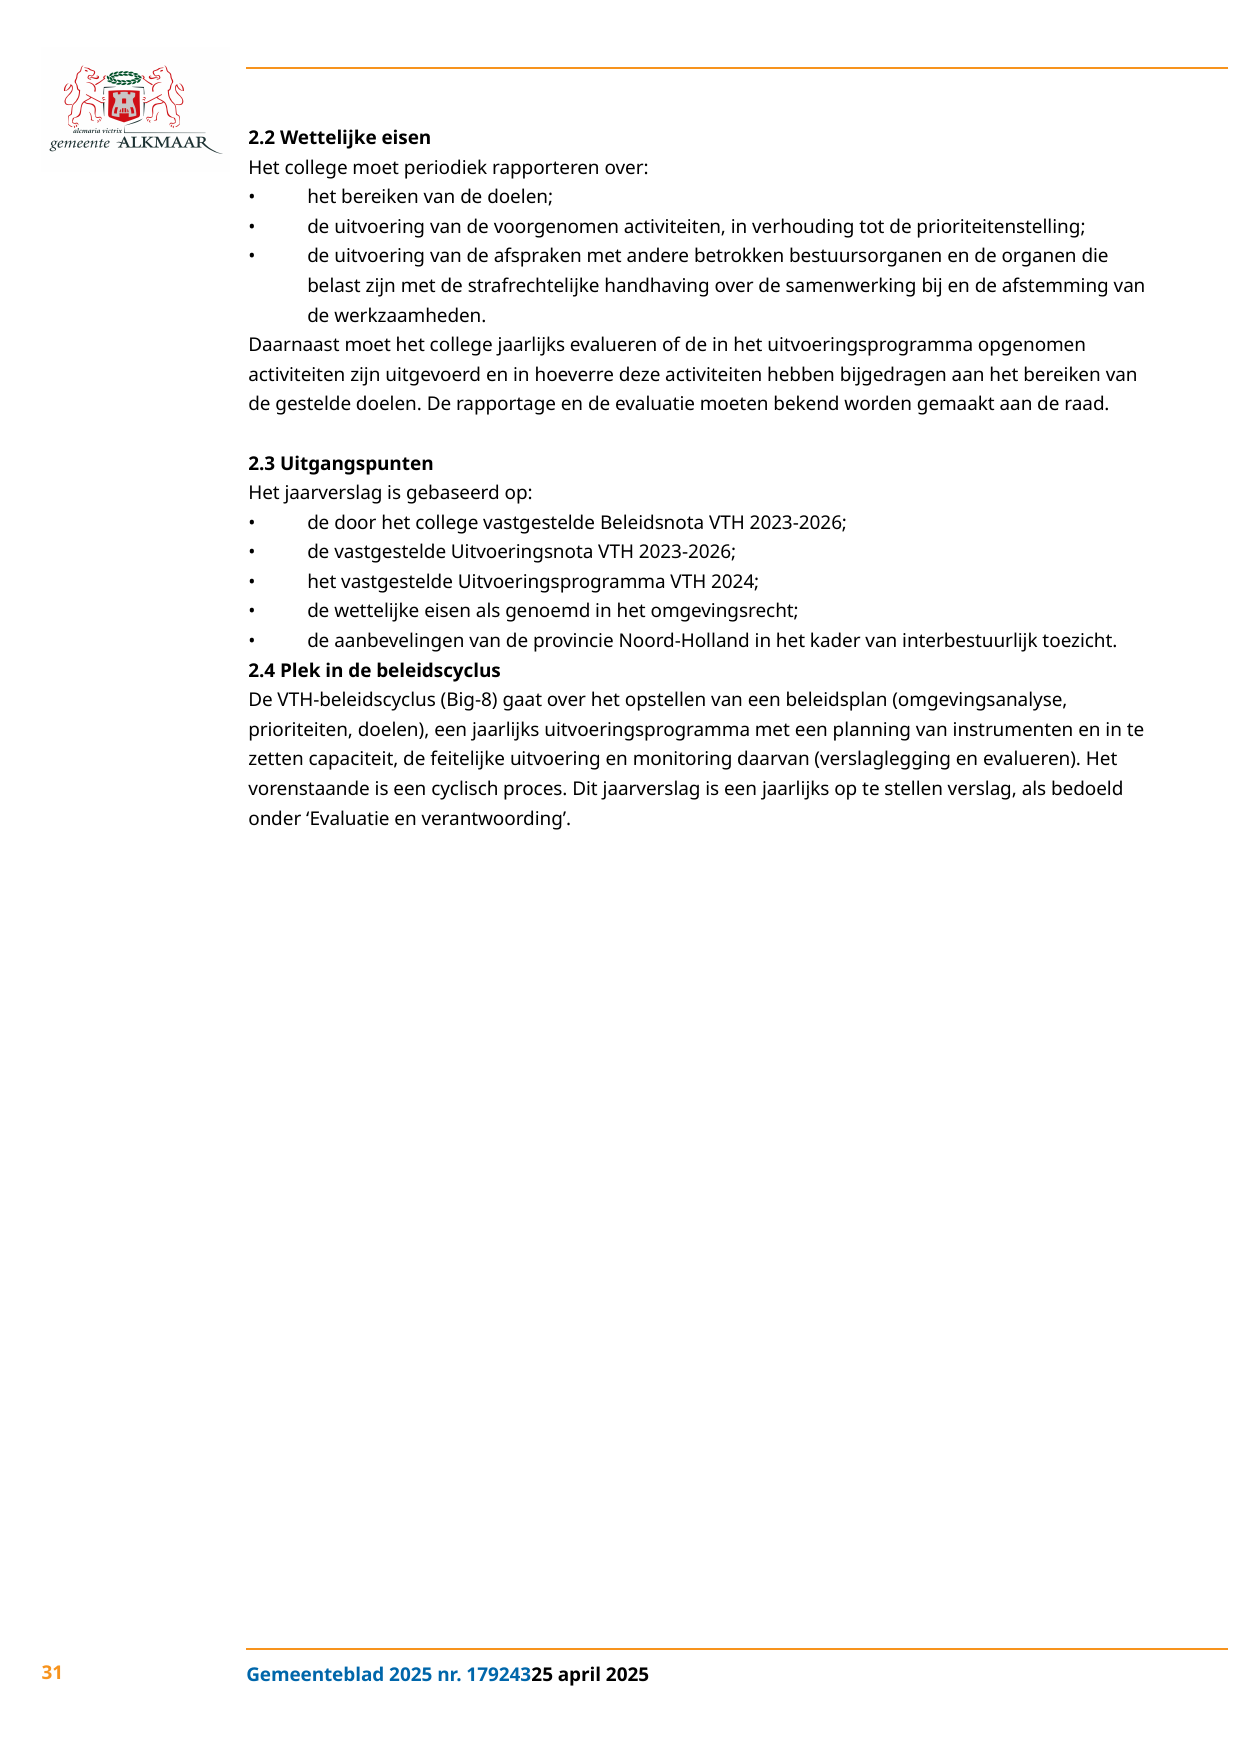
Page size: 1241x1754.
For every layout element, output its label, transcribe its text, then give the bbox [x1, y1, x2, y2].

list het bereiken van de doelen; [248, 183, 1152, 209]
text 2.2 Wettelijke eisen [248, 124, 1152, 150]
text De VTH-beleidscyclus (Big-8) gaat over het opstellen van een beleidsplan (omgevingsanalyse, prioriteiten, doelen), een jaarlijks uitvoeringsprogramma met een planning van instrumenten en in te zetten capaciteit, de feitelijke uitvoering en monitoring daarvan (verslaglegging en evalueren). Het vorenstaande is een cyclisch proces. Dit jaarverslag is een jaarlijks op te stellen verslag, als bedoeld onder ‘Evaluatie en verantwoording’. [248, 686, 1152, 831]
text 2.4 Plek in de beleidscyclus [248, 657, 1152, 683]
text Het college moet periodiek rapporteren over: [248, 154, 1152, 180]
list het vastgestelde Uitvoeringsprogramma VTH 2024; [248, 568, 1152, 594]
list de uitvoering van de afspraken met andere betrokken bestuursorganen en de organen die belast zijn met de strafrechtelijke handhaving over de samenwerking bij en de afstemming van de werkzaamheden. [248, 243, 1152, 328]
text Het jaarverslag is gebaseerd op: [248, 479, 1152, 505]
list de uitvoering van de voorgenomen activiteiten, in verhouding tot de prioriteitenstelling; [248, 213, 1152, 239]
text 2.3 Uitgangspunten [248, 450, 1152, 476]
list de wettelijke eisen als genoemd in het omgevingsrecht; [248, 598, 1152, 623]
list de vastgestelde Uitvoeringsnota VTH 2023-2026; [248, 538, 1152, 564]
list de door het college vastgestelde Beleidsnota VTH 2023-2026; [248, 509, 1152, 535]
list de aanbevelingen van de provincie Noord-Holland in het kader van interbestuurlijk toezicht. [248, 627, 1152, 653]
text Daarnaast moet het college jaarlijks evalueren of de in het uitvoeringsprogramma opgenomen activiteiten zijn uitgevoerd en in hoeverre deze activiteiten hebben bijgedragen aan het bereiken van de gestelde doelen. De rapportage en de evaluatie moeten bekend worden gemaakt aan de raad. [248, 331, 1152, 416]
picture [41, 47, 231, 172]
